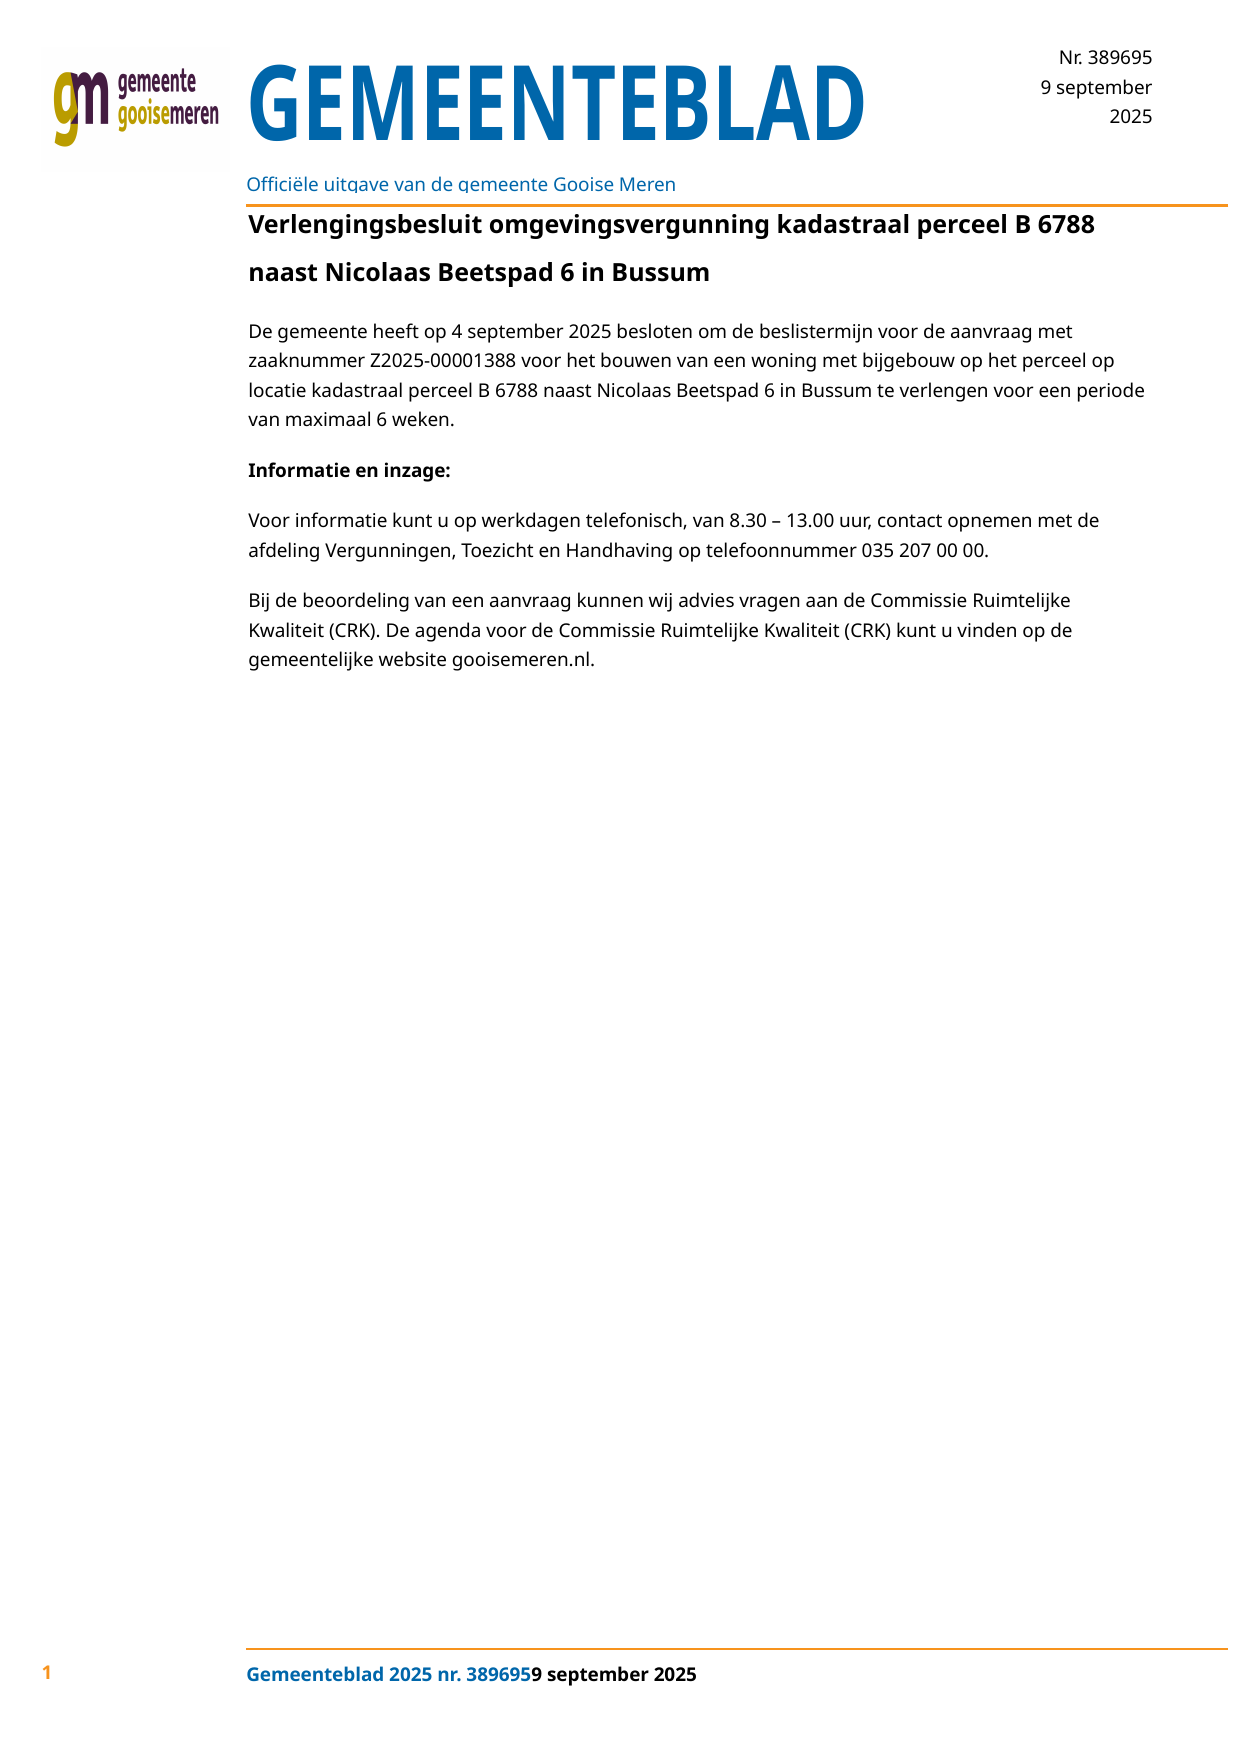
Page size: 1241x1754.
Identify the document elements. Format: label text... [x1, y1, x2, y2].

text Bij de beoordeling van een aanvraag kunnen wij advies vragen aan de Commissie Ruimtelijke Kwaliteit (CRK). De agenda voor de Commissie Ruimtelijke Kwaliteit (CRK) kunt u vinden op de gemeentelijke website gooisemeren.nl. [248, 587, 1152, 672]
picture [41, 47, 231, 172]
text Verlengingsbesluit omgevingsvergunning kadastraal perceel B 6788 naast Nicolaas Beetspad 6 in Bussum [248, 207, 1152, 288]
text Informatie en inzage: [248, 457, 1152, 483]
text Voor informatie kunt u op werkdagen telefonisch, van 8.30 – 13.00 uur, contact opnemen met de afdeling Vergunningen, Toezicht en Handhaving op telefoonnummer 035 207 00 00. [248, 507, 1152, 563]
text De gemeente heeft op 4 september 2025 besloten om de beslistermijn voor de aanvraag met zaaknummer Z2025-00001388 voor het bouwen van een woning met bijgebouw op het perceel op locatie kadastraal perceel B 6788 naast Nicolaas Beetspad 6 in Bussum te verlengen voor een periode van maximaal 6 weken. [248, 318, 1152, 432]
